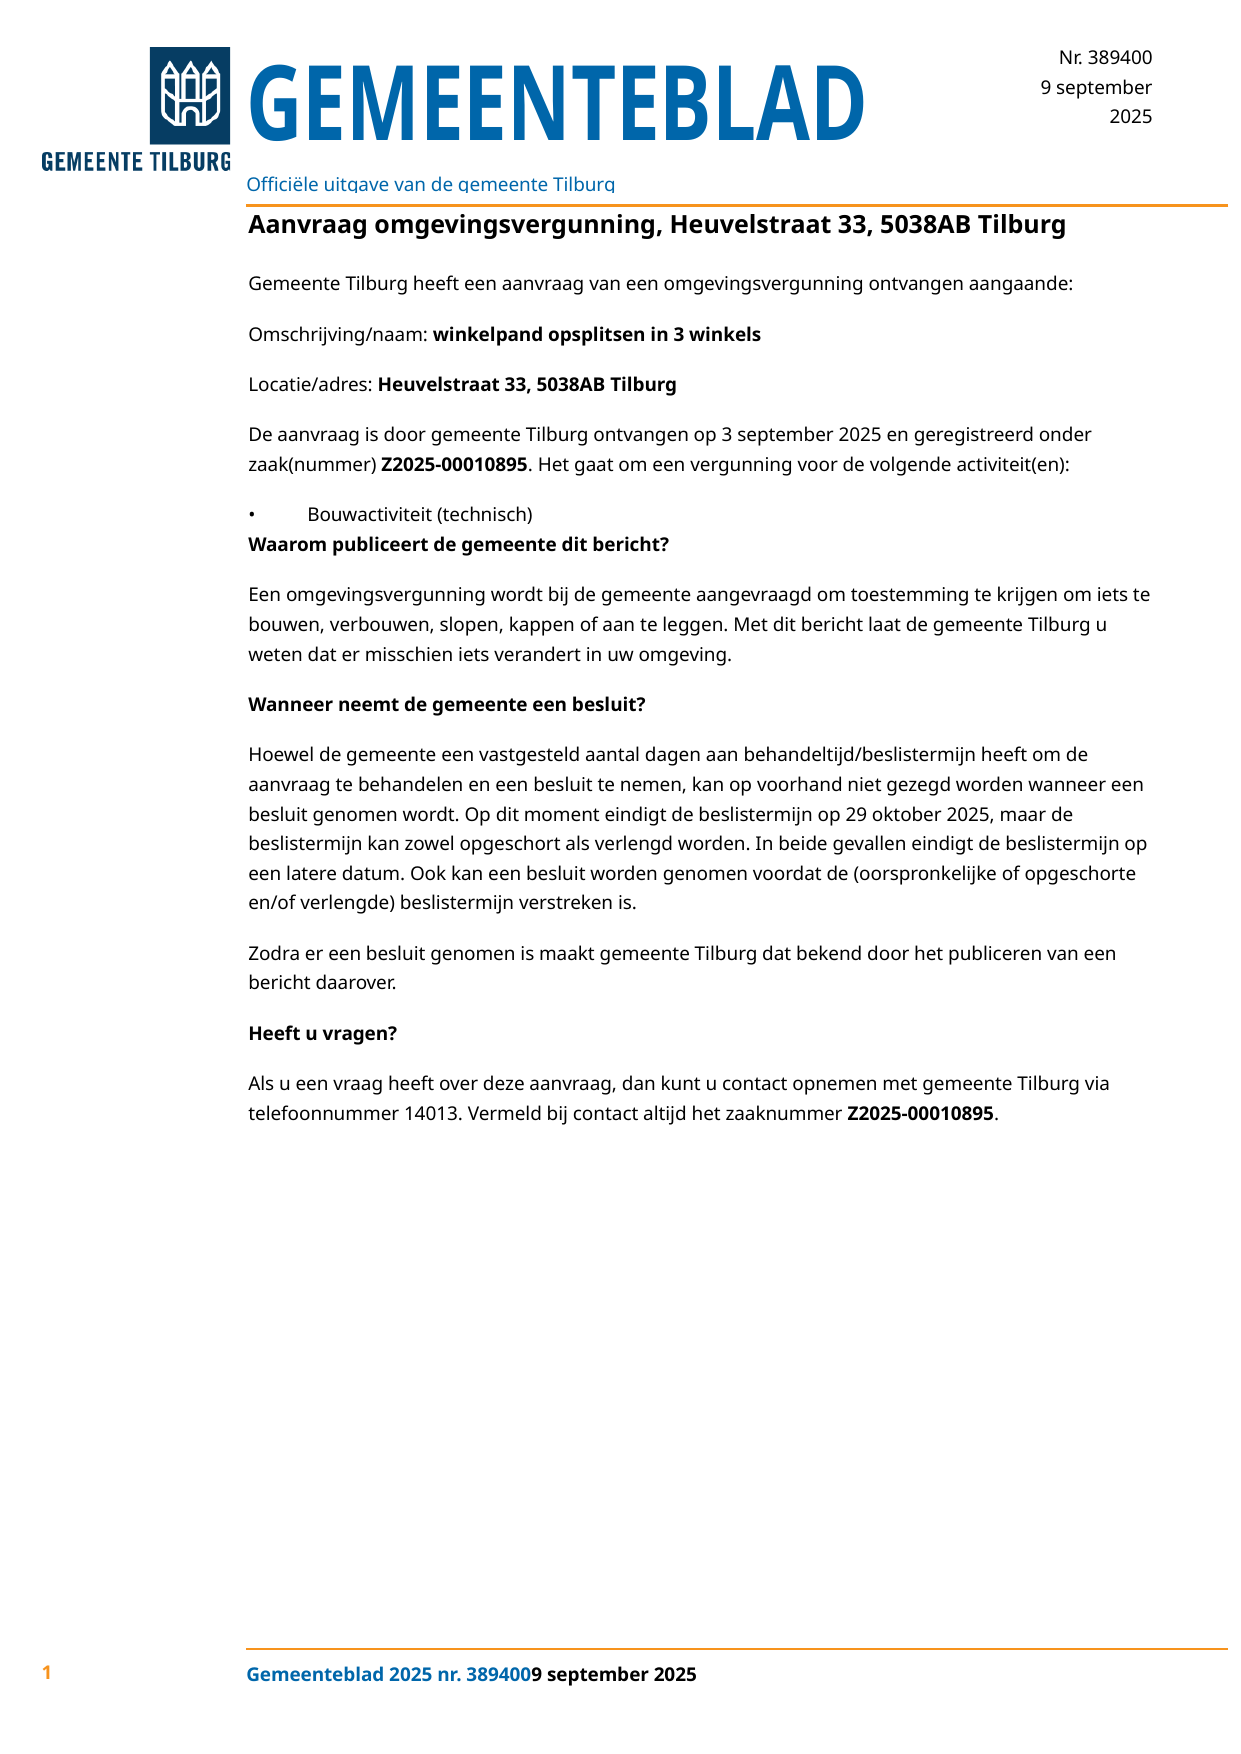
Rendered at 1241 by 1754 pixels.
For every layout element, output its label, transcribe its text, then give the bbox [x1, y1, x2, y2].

text Wanneer neemt de gemeente een besluit? [248, 691, 1152, 717]
text Aanvraag omgevingsvergunning, Heuvelstraat 33, 5038AB Tilburg [248, 207, 1152, 241]
text De aanvraag is door gemeente Tilburg ontvangen op 3 september 2025 en geregistreerd onder zaak(nummer) Z2025-00010895. Het gaat om een vergunning voor de volgende activiteit(en): [248, 422, 1152, 477]
text Als u een vraag heeft over deze aanvraag, dan kunt u contact opnemen met gemeente Tilburg via telefoonnummer 14013. Vermeld bij contact altijd het zaaknummer Z2025-00010895. [248, 1070, 1152, 1126]
text Locatie/adres: Heuvelstraat 33, 5038AB Tilburg [248, 371, 1152, 397]
text Waarom publiceert de gemeente dit bericht? [248, 531, 1152, 557]
text Omschrijving/naam: winkelpand opsplitsen in 3 winkels [248, 321, 1152, 346]
list Bouwactiviteit (technisch) [248, 502, 1152, 527]
text Heeft u vragen? [248, 1020, 1152, 1046]
text Gemeente Tilburg heeft een aanvraag van een omgevingsvergunning ontvangen aangaande: [248, 270, 1152, 296]
text Een omgevingsvergunning wordt bij de gemeente aangevraagd om toestemming te krijgen om iets te bouwen, verbouwen, slopen, kappen of aan te leggen. Met dit bericht laat de gemeente Tilburg u weten dat er misschien iets verandert in uw omgeving. [248, 582, 1152, 666]
picture [41, 47, 231, 172]
text Hoewel de gemeente een vastgesteld aantal dagen aan behandeltijd/beslistermijn heeft om de aanvraag te behandelen en een besluit te nemen, kan op voorhand niet gezegd worden wanneer een besluit genomen wordt. Op dit moment eindigt de beslistermijn op 29 oktober 2025, maar de beslistermijn kan zowel opgeschort als verlengd worden. In beide gevallen eindigt de beslistermijn op een latere datum. Ook kan een besluit worden genomen voordat de (oorspronkelijke of opgeschorte en/of verlengde) beslistermijn verstreken is. [248, 742, 1152, 915]
text Zodra er een besluit genomen is maakt gemeente Tilburg dat bekend door het publiceren van een bericht daarover. [248, 940, 1152, 995]
